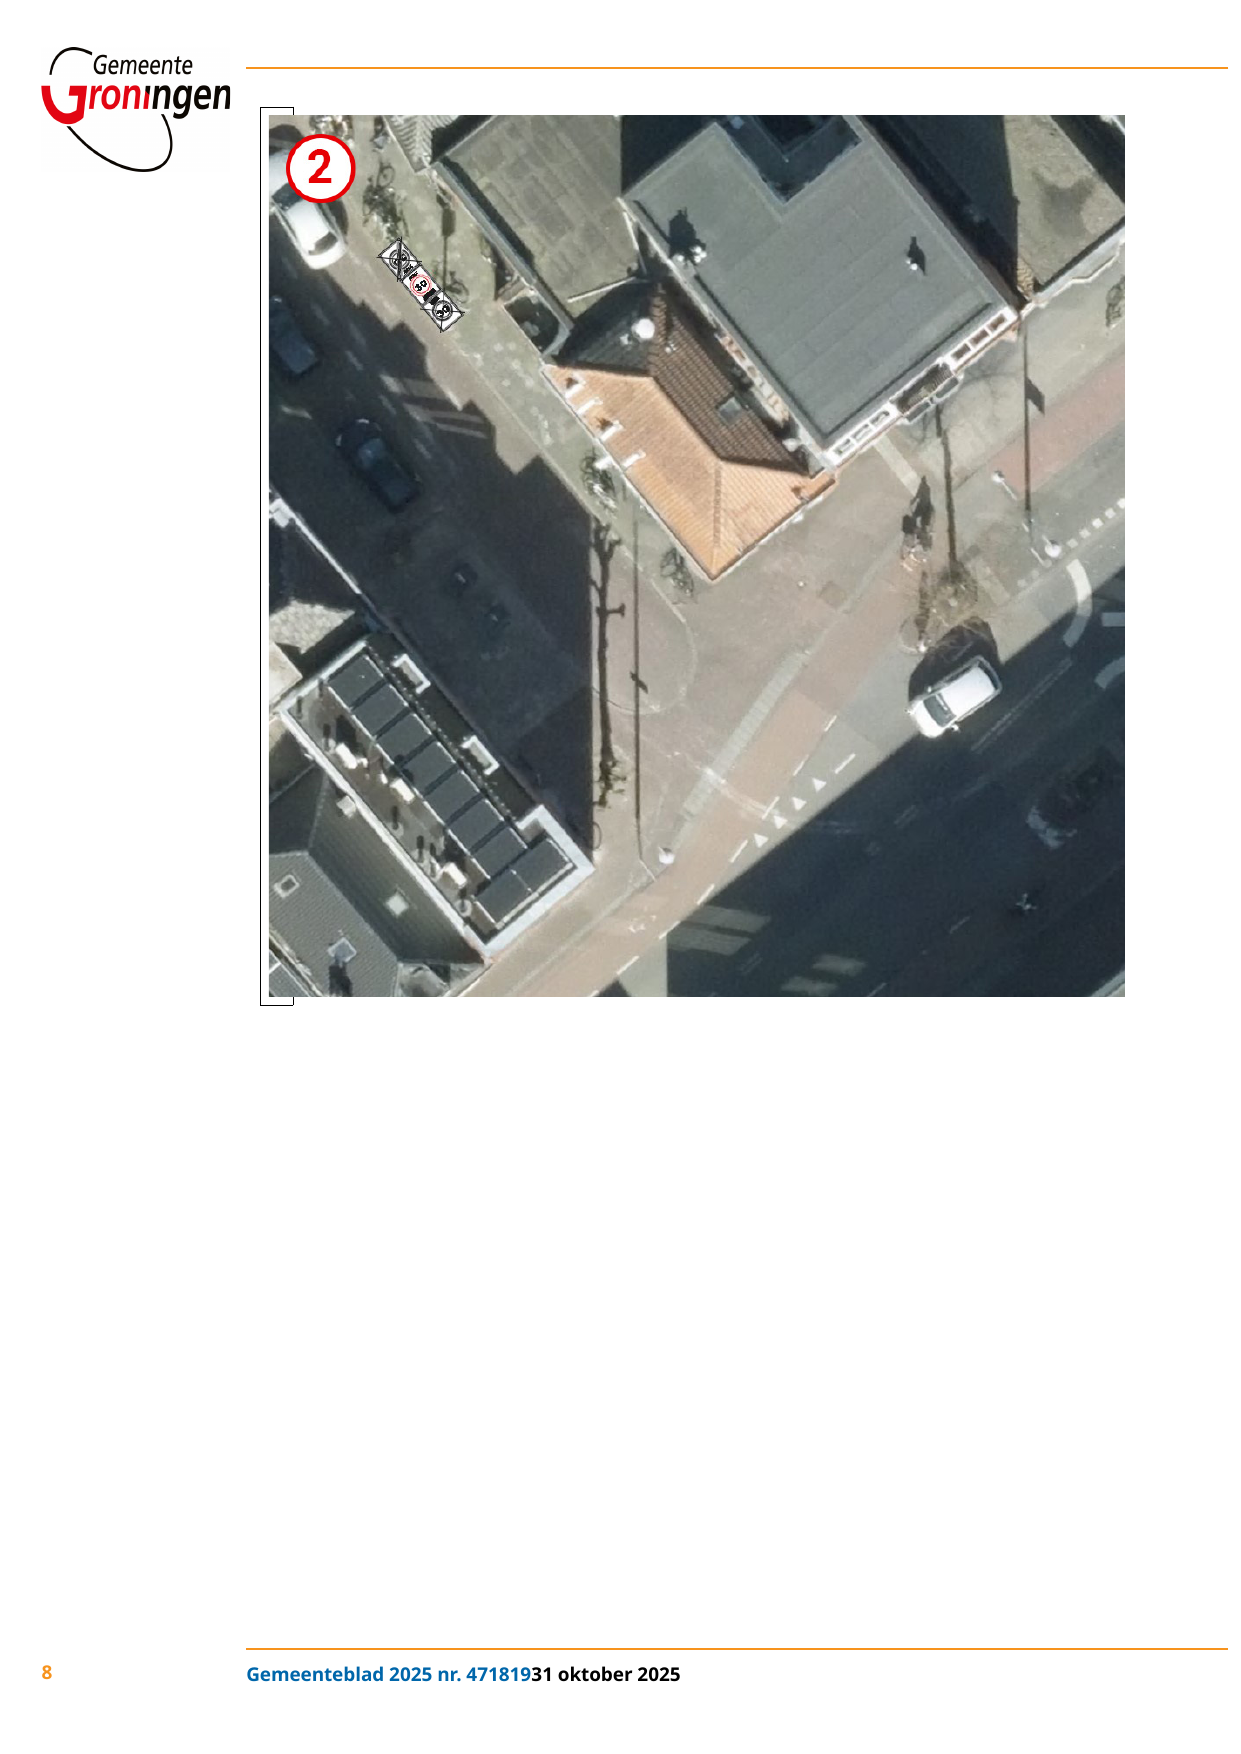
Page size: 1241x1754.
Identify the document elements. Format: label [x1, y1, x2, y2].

picture [41, 47, 231, 172]
picture [268, 115, 1125, 997]
